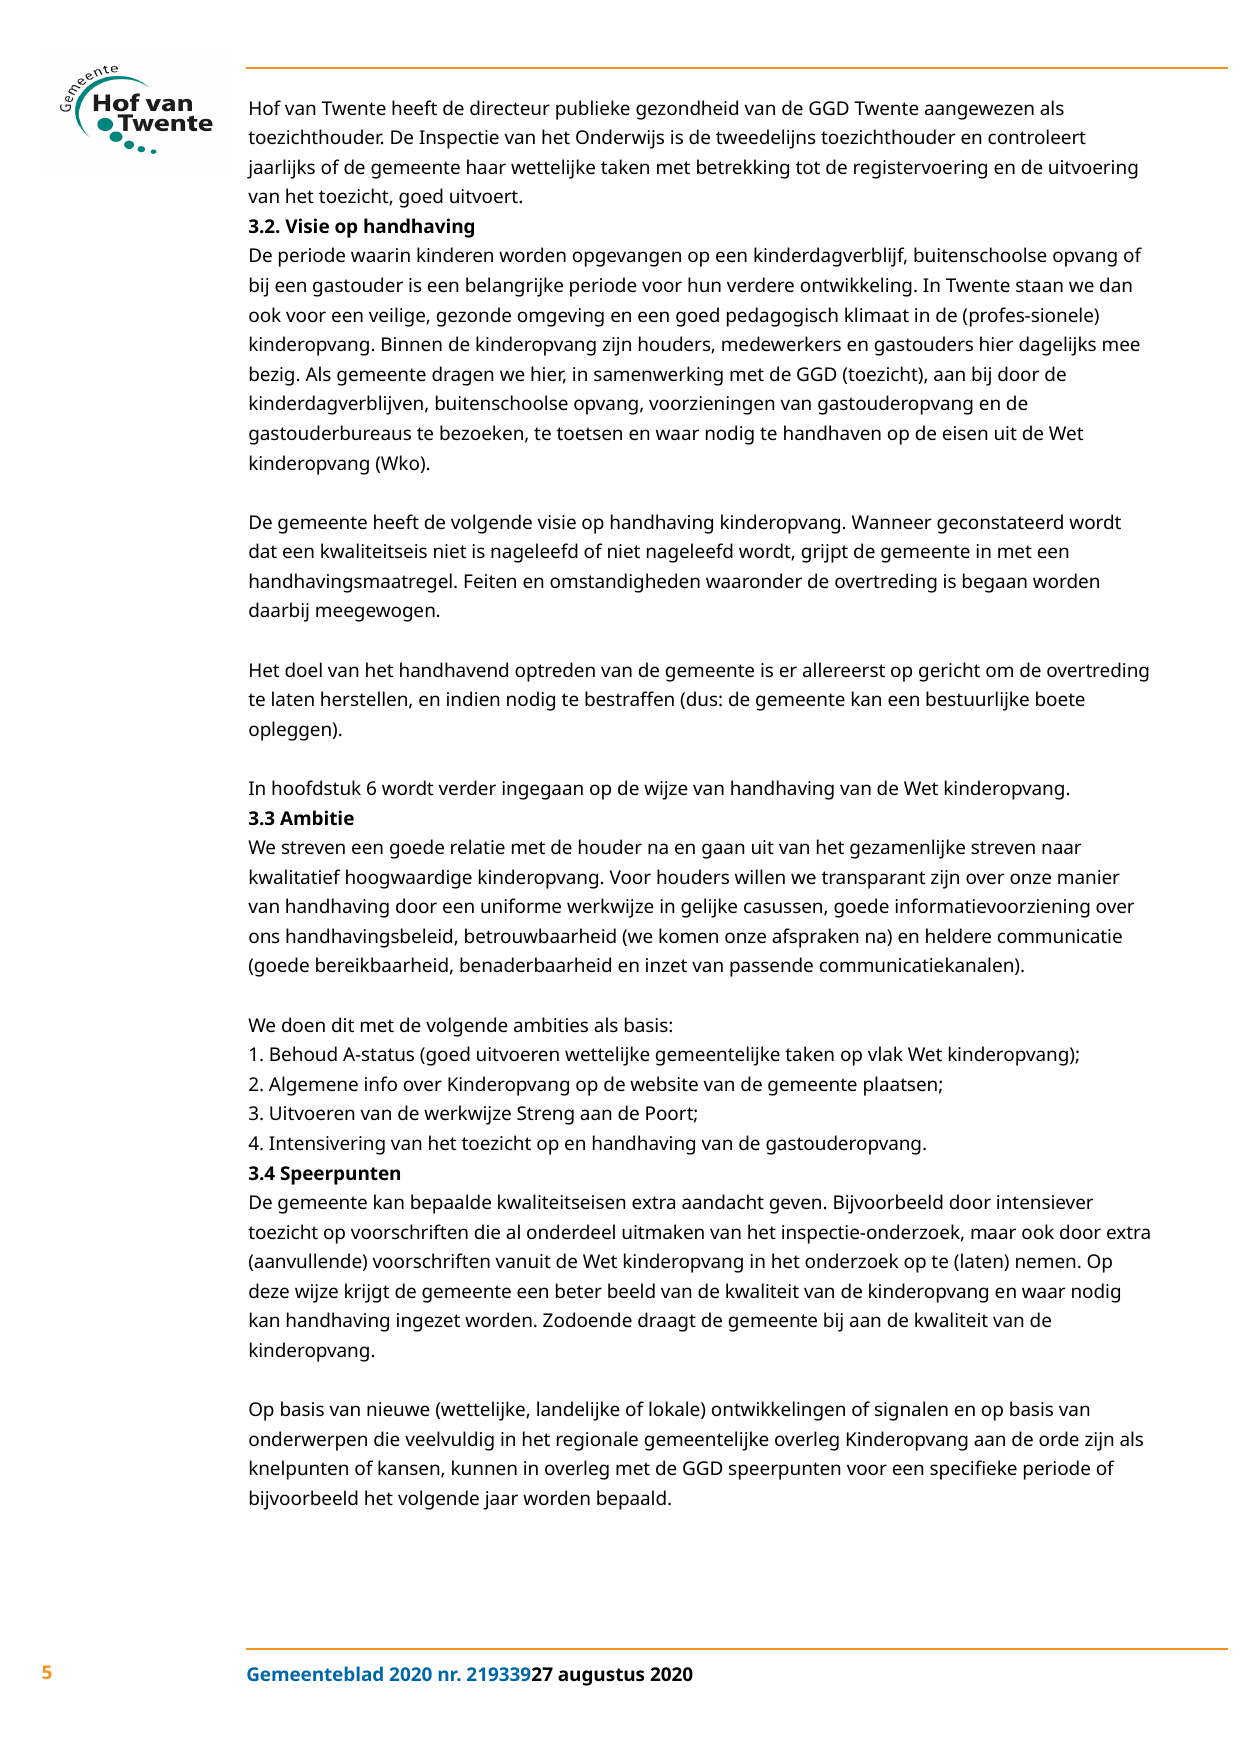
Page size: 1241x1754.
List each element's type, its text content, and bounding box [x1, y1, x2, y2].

text In hoofdstuk 6 wordt verder ingegaan op de wijze van handhaving van de Wet kinderopvang. [248, 775, 1152, 801]
text De gemeente heeft de volgende visie op handhaving kinderopvang. Wanneer geconstateerd wordt dat een kwaliteitseis niet is nageleefd of niet nageleefd wordt, grijpt de gemeente in met een handhavingsmaatregel. Feiten en omstandigheden waaronder de overtreding is begaan worden daarbij meegewogen. [248, 509, 1152, 623]
text Hof van Twente heeft de directeur publieke gezondheid van de GGD Twente aangewezen als toezichthouder. De Inspectie van het Onderwijs is de tweedelijns toezichthouder en controleert jaarlijks of de gemeente haar wettelijke taken met betrekking tot de registervoering en de uitvoering van het toezicht, goed uitvoert. [248, 95, 1152, 209]
text De periode waarin kinderen worden opgevangen op een kinderdagverblijf, buitenschoolse opvang of bij een gastouder is een belangrijke periode voor hun verdere ontwikkeling. In Twente staan we dan ook voor een veilige, gezonde omgeving en een goed pedagogisch klimaat in de (profes-sionele) kinderopvang. Binnen de kinderopvang zijn houders, medewerkers en gastouders hier dagelijks mee bezig. Als gemeente dragen we hier, in samenwerking met de GGD (toezicht), aan bij door de kinderdagverblijven, buitenschoolse opvang, voorzieningen van gastouderopvang en de gastouderbureaus te bezoeken, te toetsen en waar nodig te handhaven op de eisen uit de Wet kinderopvang (Wko). [248, 243, 1152, 476]
text 3.4 Speerpunten [248, 1160, 1152, 1186]
text We streven een goede relatie met de houder na en gaan uit van het gezamenlijke streven naar kwalitatief hoogwaardige kinderopvang. Voor houders willen we transparant zijn over onze manier van handhaving door een uniforme werkwijze in gelijke casussen, goede informatievoorziening over ons handhavingsbeleid, betrouwbaarheid (we komen onze afspraken na) en heldere communicatie (goede bereikbaarheid, benaderbaarheid en inzet van passende communicatiekanalen). [248, 834, 1152, 978]
text 1. Behoud A-status (goed uitvoeren wettelijke gemeentelijke taken op vlak Wet kinderopvang); [248, 1041, 1152, 1067]
text 4. Intensivering van het toezicht op en handhaving van de gastouderopvang. [248, 1130, 1152, 1156]
picture [41, 47, 231, 172]
text Op basis van nieuwe (wettelijke, landelijke of lokale) ontwikkelingen of signalen en op basis van onderwerpen die veelvuldig in het regionale gemeentelijke overleg Kinderopvang aan de orde zijn als knelpunten of kansen, kunnen in overleg met de GGD speerpunten voor een specifieke periode of bijvoorbeeld het volgende jaar worden bepaald. [248, 1396, 1152, 1511]
text 2. Algemene info over Kinderopvang op de website van de gemeente plaatsen; [248, 1071, 1152, 1097]
text 3.3 Ambitie [248, 805, 1152, 831]
text De gemeente kan bepaalde kwaliteitseisen extra aandacht geven. Bijvoorbeeld door intensiever toezicht op voorschriften die al onderdeel uitmaken van het inspectie-onderzoek, maar ook door extra (aanvullende) voorschriften vanuit de Wet kinderopvang in het onderzoek op te (laten) nemen. Op deze wijze krijgt de gemeente een beter beeld van de kwaliteit van de kinderopvang en waar nodig kan handhaving ingezet worden. Zodoende draagt de gemeente bij aan de kwaliteit van de kinderopvang. [248, 1189, 1152, 1363]
text 3.2. Visie op handhaving [248, 213, 1152, 239]
text We doen dit met de volgende ambities als basis: [248, 1012, 1152, 1038]
text 3. Uitvoeren van de werkwijze Streng aan de Poort; [248, 1101, 1152, 1126]
text Het doel van het handhavend optreden van de gemeente is er allereerst op gericht om de overtreding te laten herstellen, en indien nodig te bestraffen (dus: de gemeente kan een bestuurlijke boete opleggen). [248, 657, 1152, 742]
